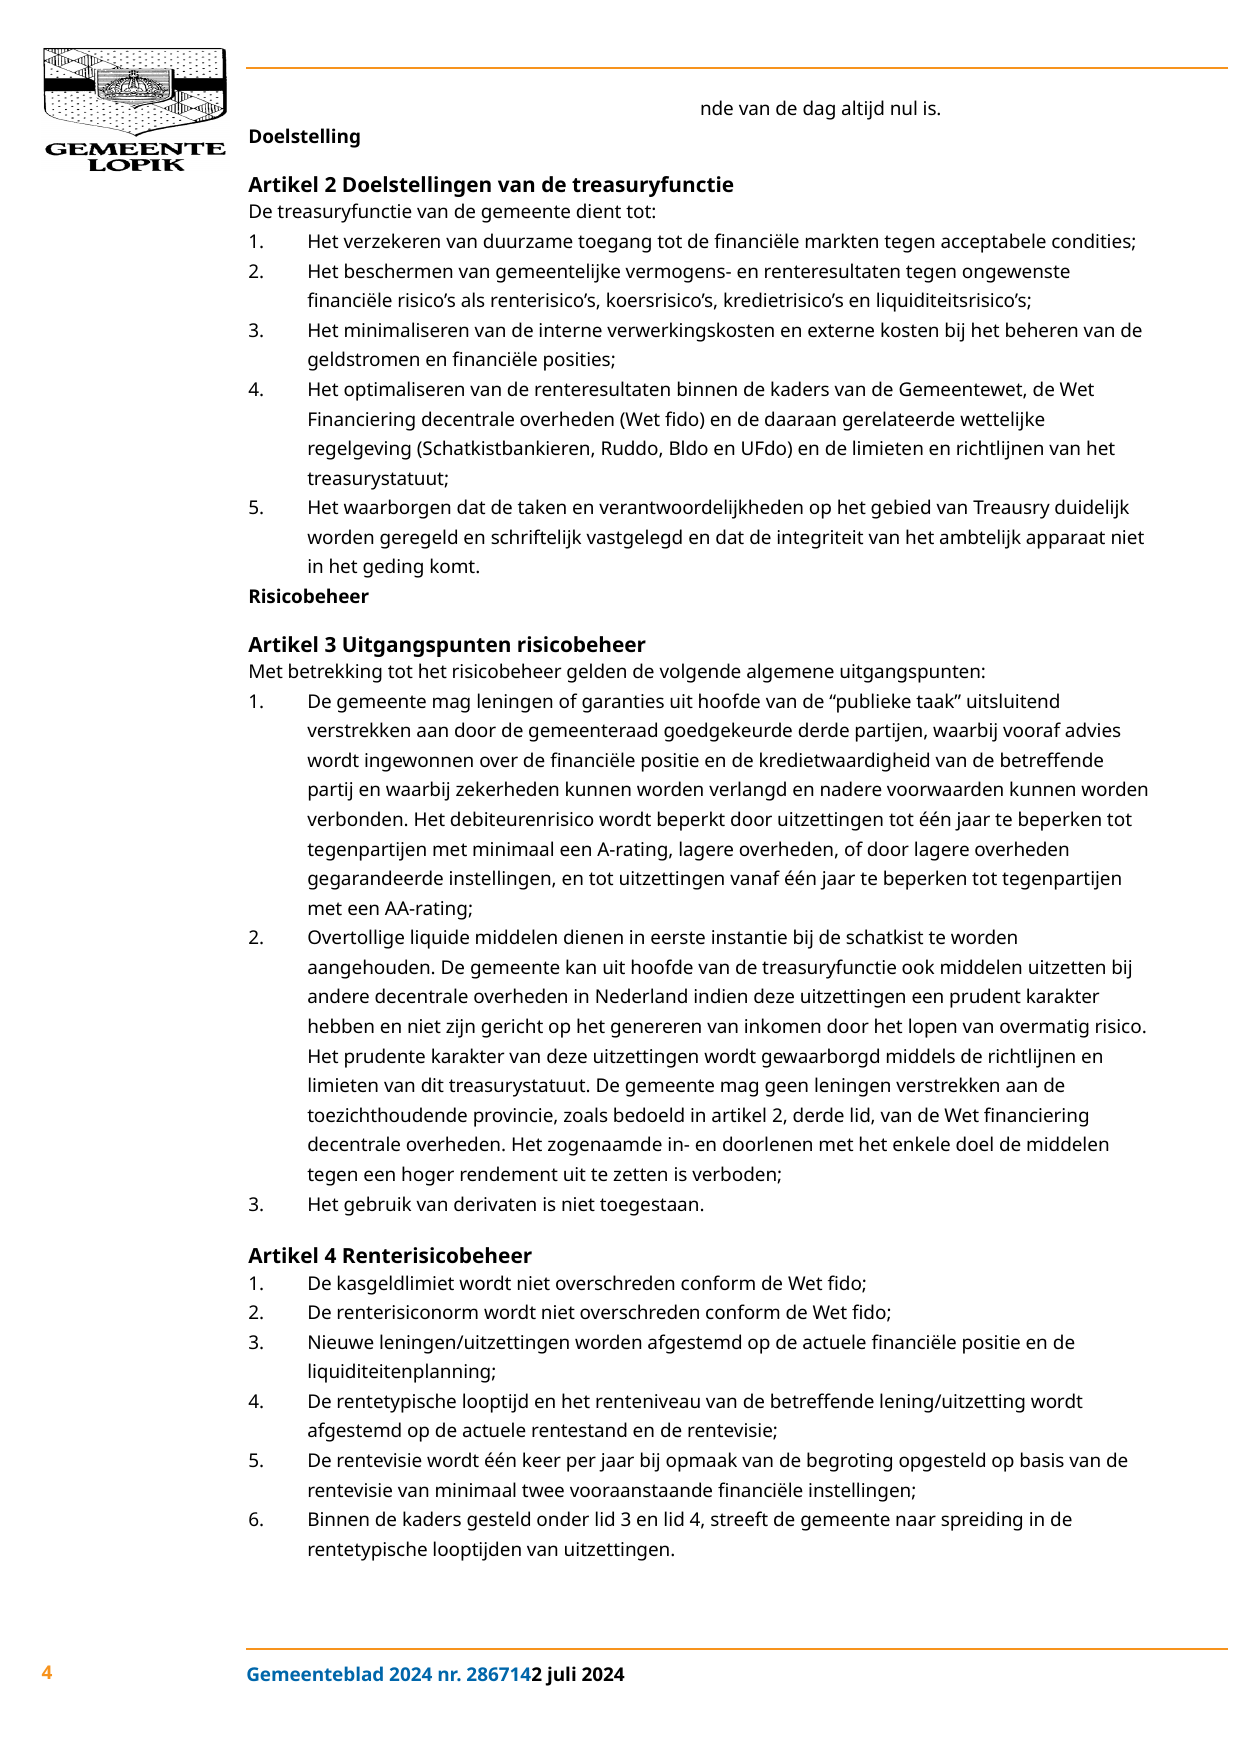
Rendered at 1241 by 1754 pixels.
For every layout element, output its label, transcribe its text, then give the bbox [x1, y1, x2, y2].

text Artikel 4 Renterisicobeheer [248, 1241, 1152, 1270]
text Doelstelling [248, 124, 1152, 149]
text Artikel 2 Doelstellingen van de treasuryfunctie [248, 170, 1152, 199]
list De gemeente mag leningen of garanties uit hoofde van de “publieke taak” uitsluitend verstrekken aan door de gemeenteraad goedgekeurde derde partijen, waarbij vooraf advies wordt ingewonnen over de financiële positie en de kredietwaardigheid van de betreffende partij en waarbij zekerheden kunnen worden verlangd en nadere voorwaarden kunnen worden verbonden. Het debiteurenrisico wordt beperkt door uitzettingen tot één jaar te beperken tot tegenpartijen met minimaal een A-rating, lagere overheden, of door lagere overheden gegarandeerde instellingen, en tot uitzettingen vanaf één jaar te beperken tot tegenpartijen met een AA-rating; [248, 688, 1152, 921]
list De renterisiconorm wordt niet overschreden conform de Wet fido; [248, 1299, 1152, 1325]
list Het waarborgen dat de taken en verantwoordelijkheden op het gebied van Treausry duidelijk worden geregeld en schriftelijk vastgelegd en dat de integriteit van het ambtelijk apparaat niet in het geding komt. [248, 494, 1152, 579]
list Het minimaliseren van de interne verwerkingskosten en externe kosten bij het beheren van de geldstromen en financiële posities; [248, 317, 1152, 372]
table_cell nde van de dag altijd nul is. [700, 95, 1152, 121]
text De treasuryfunctie van de gemeente dient tot: [248, 199, 1152, 224]
list De kasgeldlimiet wordt niet overschreden conform de Wet fido; [248, 1270, 1152, 1295]
text Met betrekking tot het risicobeheer gelden de volgende algemene uitgangspunten: [248, 658, 1152, 684]
list Het beschermen van gemeentelijke vermogens- en renteresultaten tegen ongewenste financiële risico’s als renterisico’s, koersrisico’s, kredietrisico’s en liquiditeitsrisico’s; [248, 258, 1152, 313]
list De rentetypische looptijd en het renteniveau van de betreffende lening/uitzetting wordt afgestemd op de actuele rentestand en de rentevisie; [248, 1388, 1152, 1443]
list Binnen de kaders gesteld onder lid 3 en lid 4, streeft de gemeente naar spreiding in de rentetypische looptijden van uitzettingen. [248, 1506, 1152, 1562]
list Overtollige liquide middelen dienen in eerste instantie bij de schatkist te worden aangehouden. De gemeente kan uit hoofde van de treasuryfunctie ook middelen uitzetten bij andere decentrale overheden in Nederland indien deze uitzettingen een prudent karakter hebben en niet zijn gericht op het genereren van inkomen door het lopen van overmatig risico. Het prudente karakter van deze uitzettingen wordt gewaarborgd middels de richtlijnen en limieten van dit treasurystatuut. De gemeente mag geen leningen verstrekken aan de toezichthoudende provincie, zoals bedoeld in artikel 2, derde lid, van de Wet financiering decentrale overheden. Het zogenaamde in- en doorlenen met het enkele doel de middelen tegen een hoger rendement uit te zetten is verboden; [248, 924, 1152, 1187]
list Het optimaliseren van de renteresultaten binnen de kaders van de Gemeentewet, de Wet Financiering decentrale overheden (Wet fido) en de daaraan gerelateerde wettelijke regelgeving (Schatkistbankieren, Ruddo, Bldo en UFdo) en de limieten en richtlijnen van het treasurystatuut; [248, 376, 1152, 491]
text Artikel 3 Uitgangspunten risicobeheer [248, 630, 1152, 658]
list Het gebruik van derivaten is niet toegestaan. [248, 1191, 1152, 1217]
picture [41, 47, 231, 172]
list De rentevisie wordt één keer per jaar bij opmaak van de begroting opgesteld op basis van de rentevisie van minimaal twee vooraanstaande financiële instellingen; [248, 1447, 1152, 1502]
list Het verzekeren van duurzame toegang tot de financiële markten tegen acceptabele condities; [248, 228, 1152, 254]
list Nieuwe leningen/uitzettingen worden afgestemd op de actuele financiële positie en de liquiditeitenplanning; [248, 1329, 1152, 1384]
table_cell [248, 95, 700, 121]
text Risicobeheer [248, 583, 1152, 609]
